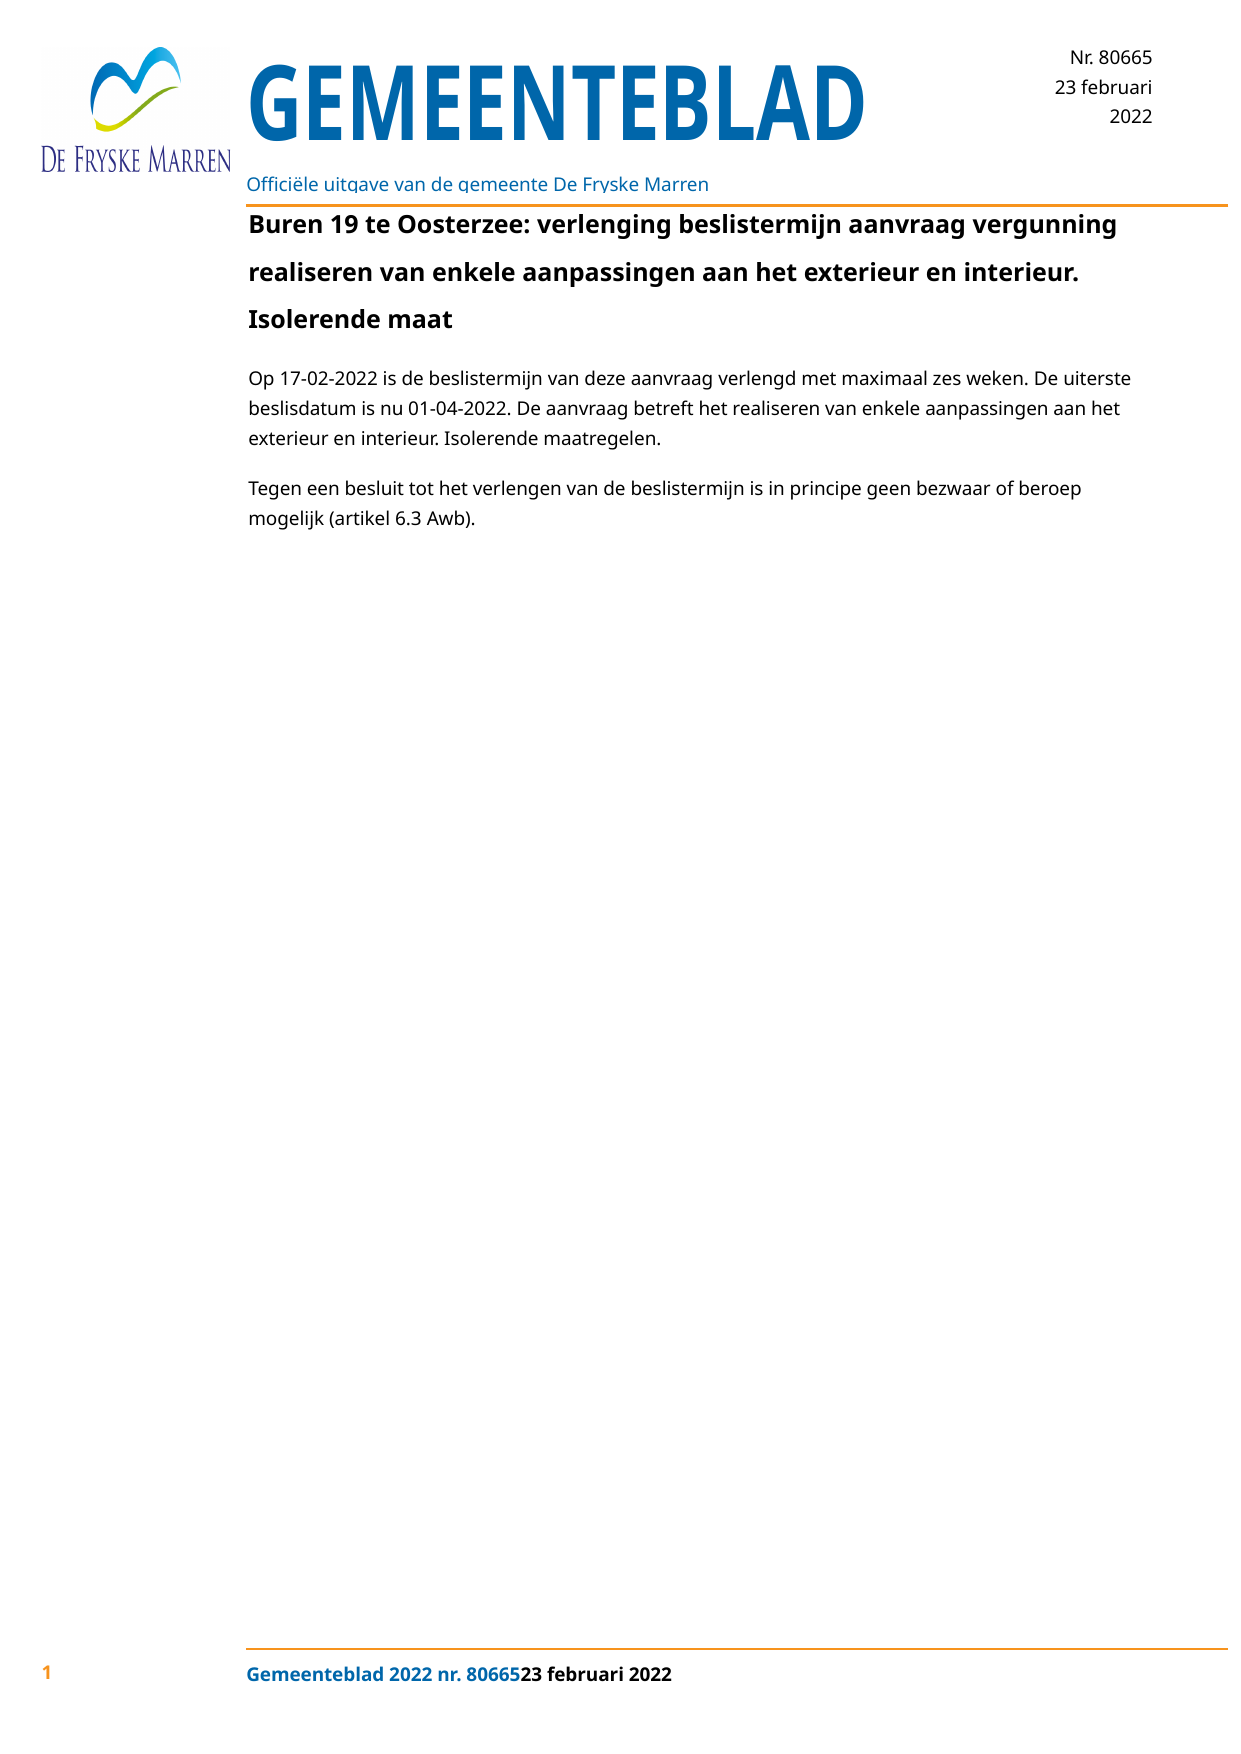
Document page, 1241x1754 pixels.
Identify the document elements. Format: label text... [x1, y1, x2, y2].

text Buren 19 te Oosterzee: verlenging beslistermijn aanvraag vergunning realiseren van enkele aanpassingen aan het exterieur en interieur. Isolerende maat [248, 207, 1152, 336]
text Tegen een besluit tot het verlengen van de beslistermijn is in principe geen bezwaar of beroep mogelijk (artikel 6.3 Awb). [248, 475, 1152, 530]
picture [41, 47, 231, 172]
text Op 17-02-2022 is de beslistermijn van deze aanvraag verlengd met maximaal zes weken. De uiterste beslisdatum is nu 01-04-2022. De aanvraag betreft het realiseren van enkele aanpassingen aan het exterieur en interieur. Isolerende maatregelen. [248, 366, 1152, 450]
